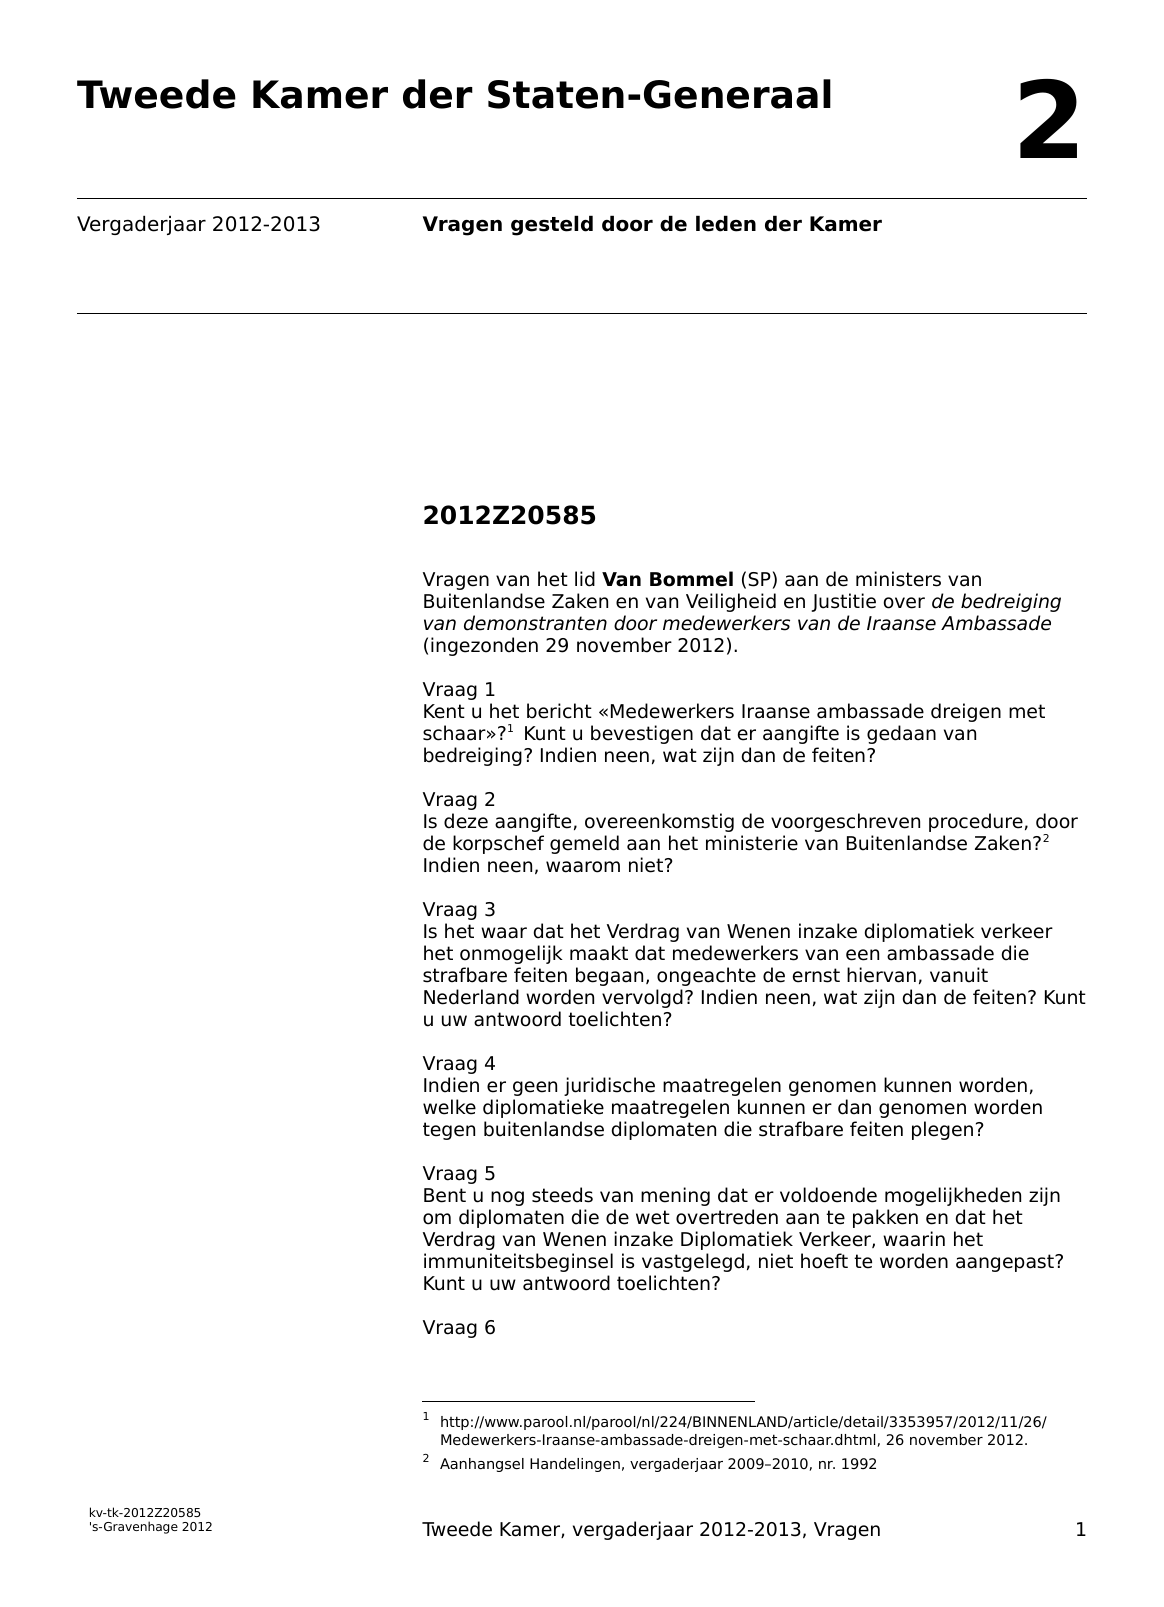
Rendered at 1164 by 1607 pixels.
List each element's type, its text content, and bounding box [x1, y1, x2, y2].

text Vraag 1 [422, 679, 1087, 701]
text Indien er geen juridische maatregelen genomen kunnen worden, welke diplomatieke maatregelen kunnen er dan genomen worden tegen buitenlandse diplomaten die strafbare feiten plegen? [422, 1075, 1087, 1141]
text http://www.parool.nl/parool/nl/224/BINNENLAND/article/detail/3353957/2012/11/26/Medewerkers-Iraanse-ambassade-dreigen-met-schaar.dhtml, 26 november 2012. [422, 1410, 1087, 1449]
text Aanhangsel Handelingen, vergaderjaar 2009–2010, nr. 1992 [422, 1452, 1087, 1474]
text Vragen van het lid Van Bommel (SP) aan de ministers van Buitenlandse Zaken en van Veiligheid en Justitie over de bedreiging van demonstranten door medewerkers van de Iraanse Ambassade (ingezonden 29 november 2012). [422, 569, 1087, 657]
text Bent u nog steeds van mening dat er voldoende mogelijkheden zijn om diplomaten die de wet overtreden aan te pakken en dat het Verdrag van Wenen inzake Diplomatiek Verkeer, waarin het immuniteitsbeginsel is vastgelegd, niet hoeft te worden aangepast? Kunt u uw antwoord toelichten? [422, 1185, 1087, 1295]
text 2012Z20585 [422, 501, 1087, 531]
text Vraag 3 [422, 899, 1087, 921]
text Vraag 6 [422, 1317, 1087, 1339]
text 's-Gravenhage 2012 [88, 1520, 323, 1534]
text Vraag 2 [422, 789, 1087, 811]
text Vraag 5 [422, 1163, 1087, 1185]
table_cell Vragen gesteld door de leden der Kamer [422, 199, 1087, 313]
text kv-tk-2012Z20585 [88, 1506, 323, 1520]
text Is deze aangifte, overeenkomstig de voorgeschreven procedure, door de korpschef gemeld aan het ministerie van Buitenlandse Zaken? Indien neen, waarom niet? [422, 811, 1087, 877]
text Is het waar dat het Verdrag van Wenen inzake diplomatiek verkeer het onmogelijk maakt dat medewerkers van een ambassade die strafbare feiten begaan, ongeachte de ernst hiervan, vanuit Nederland worden vervolgd? Indien neen, wat zijn dan de feiten? Kunt u uw antwoord toelichten? [422, 921, 1087, 1031]
table_header 2 [886, 59, 1087, 198]
table_cell Vergaderjaar 2012-2013 [77, 199, 422, 313]
table_header Tweede Kamer der Staten-Generaal [77, 59, 886, 198]
text Kent u het bericht «Medewerkers Iraanse ambassade dreigen met schaar»? Kunt u bevestigen dat er aangifte is gedaan van bedreiging? Indien neen, wat zijn dan de feiten? [422, 701, 1087, 767]
text Vraag 4 [422, 1053, 1087, 1075]
